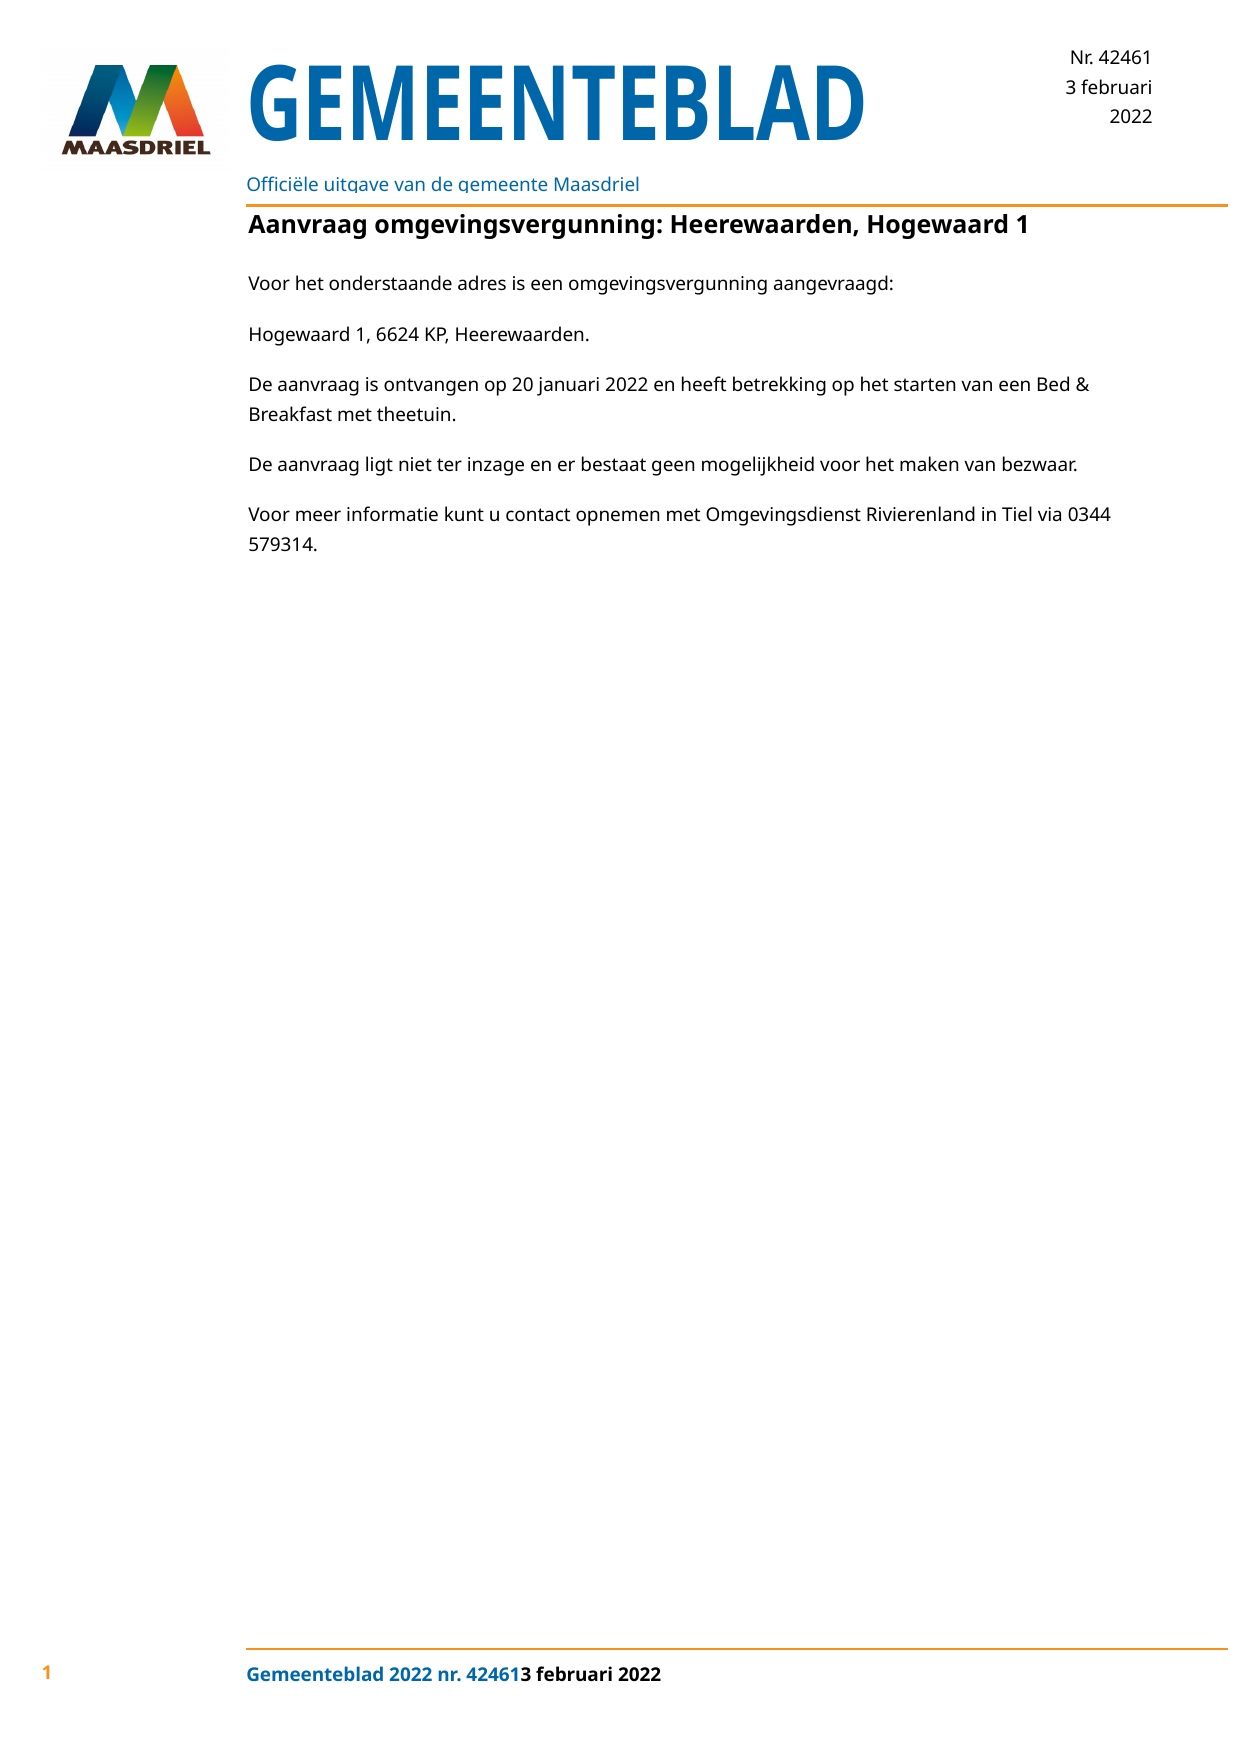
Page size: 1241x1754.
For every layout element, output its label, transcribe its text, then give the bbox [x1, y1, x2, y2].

picture [41, 47, 231, 172]
text Hogewaard 1, 6624 KP, Heerewaarden. [248, 321, 1152, 346]
text Aanvraag omgevingsvergunning: Heerewaarden, Hogewaard 1 [248, 207, 1152, 241]
text Voor het onderstaande adres is een omgevingsvergunning aangevraagd: [248, 270, 1152, 296]
text Voor meer informatie kunt u contact opnemen met Omgevingsdienst Rivierenland in Tiel via 0344 579314. [248, 502, 1152, 557]
text De aanvraag ligt niet ter inzage en er bestaat geen mogelijkheid voor het maken van bezwaar. [248, 451, 1152, 477]
text De aanvraag is ontvangen op 20 januari 2022 en heeft betrekking op het starten van een Bed & Breakfast met theetuin. [248, 371, 1152, 426]
